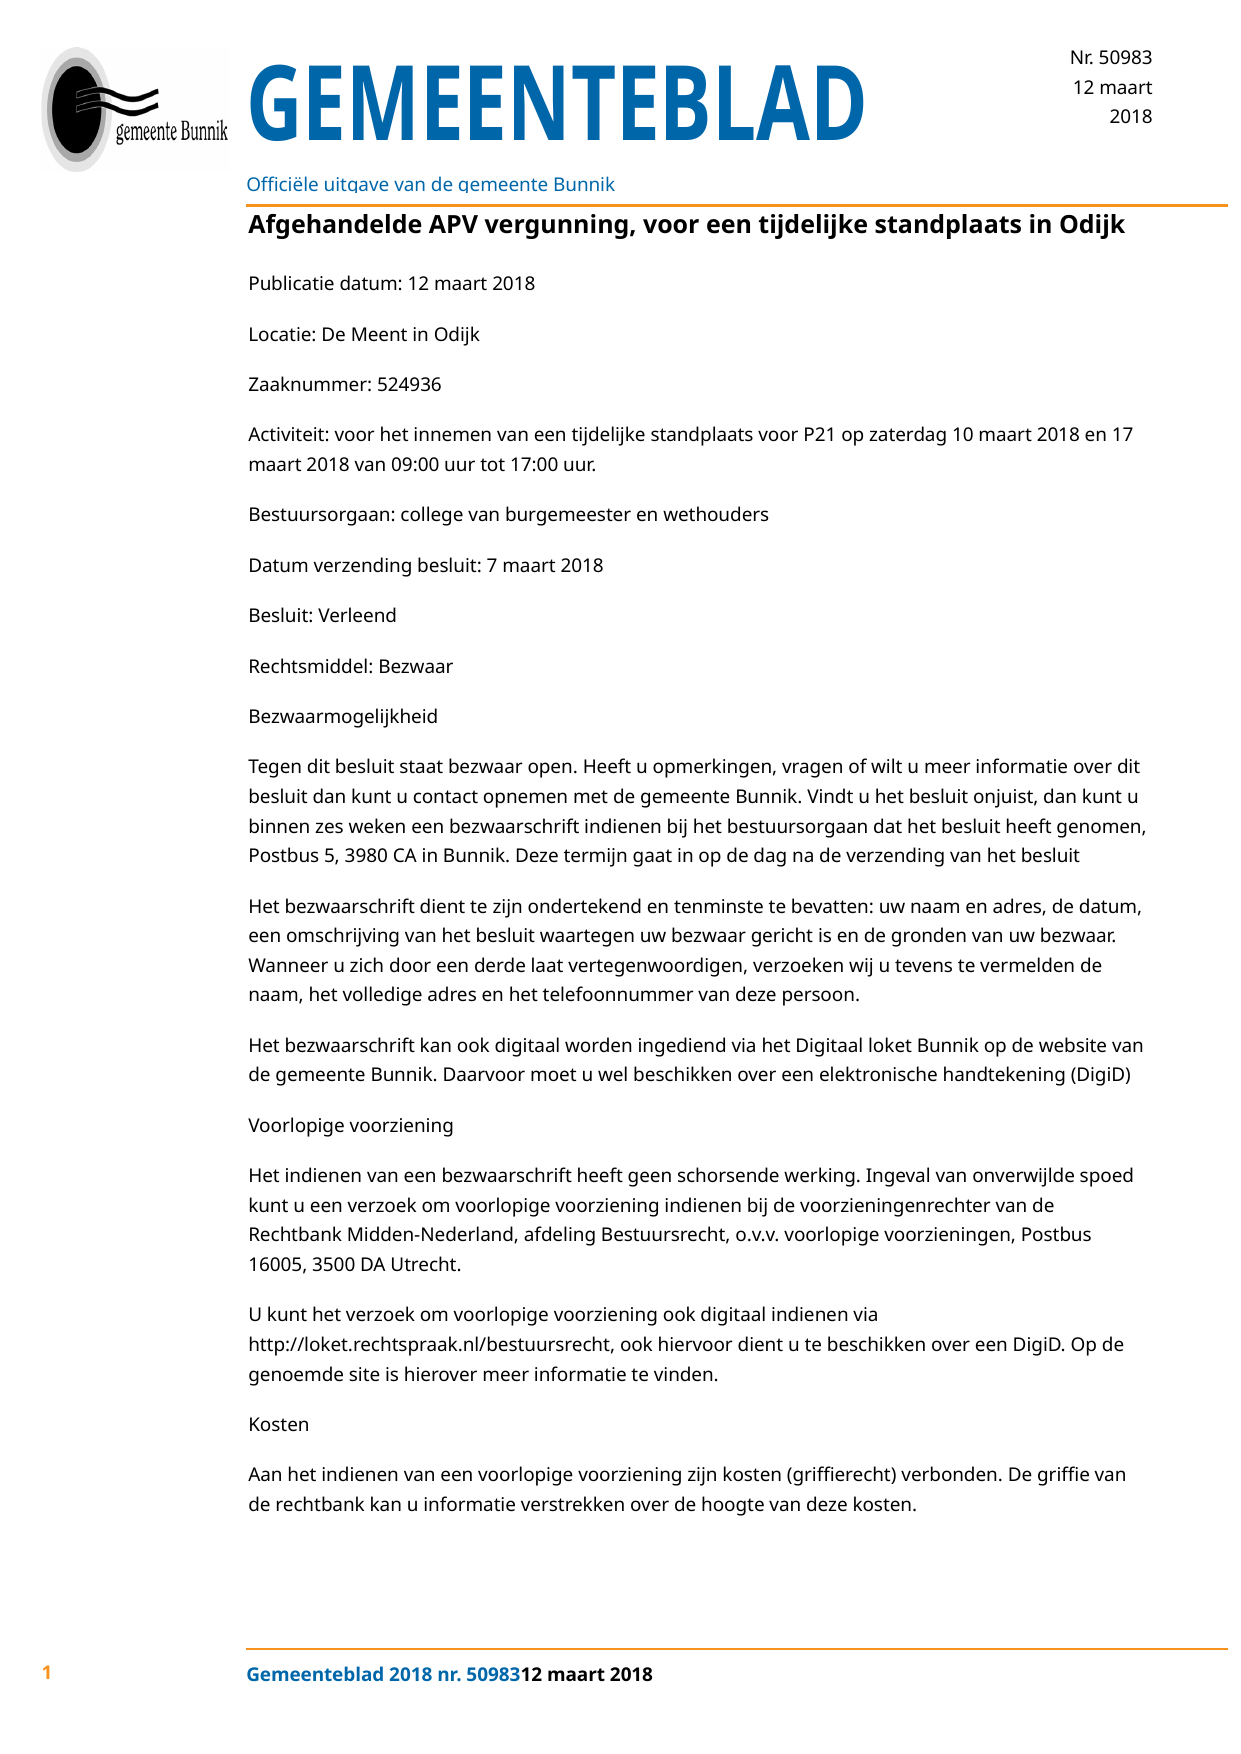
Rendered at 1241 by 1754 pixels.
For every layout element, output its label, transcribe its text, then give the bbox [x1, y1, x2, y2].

text Voorlopige voorziening [248, 1112, 1152, 1138]
text Aan het indienen van een voorlopige voorziening zijn kosten (griffierecht) verbonden. De griffie van de rechtbank kan u informatie verstrekken over de hoogte van deze kosten. [248, 1462, 1152, 1517]
picture [41, 47, 231, 172]
text Afgehandelde APV vergunning, voor een tijdelijke standplaats in Odijk [248, 207, 1152, 241]
text Kosten [248, 1411, 1152, 1437]
text Datum verzending besluit: 7 maart 2018 [248, 552, 1152, 578]
text Bezwaarmogelijkheid [248, 703, 1152, 729]
text Het bezwaarschrift kan ook digitaal worden ingediend via het Digitaal loket Bunnik op de website van de gemeente Bunnik. Daarvoor moet u wel beschikken over een elektronische handtekening (DigiD) [248, 1032, 1152, 1087]
text Het indienen van een bezwaarschrift heeft geen schorsende werking. Ingeval van onverwijlde spoed kunt u een verzoek om voorlopige voorziening indienen bij de voorzieningenrechter van de Rechtbank Midden-Nederland, afdeling Bestuursrecht, o.v.v. voorlopige voorzieningen, Postbus 16005, 3500 DA Utrecht. [248, 1162, 1152, 1277]
text Bestuursorgaan: college van burgemeester en wethouders [248, 502, 1152, 527]
text Besluit: Verleend [248, 602, 1152, 628]
text Publicatie datum: 12 maart 2018 [248, 270, 1152, 296]
text Locatie: De Meent in Odijk [248, 321, 1152, 346]
text Zaaknummer: 524936 [248, 371, 1152, 397]
text Het bezwaarschrift dient te zijn ondertekend en tenminste te bevatten: uw naam en adres, de datum, een omschrijving van het besluit waartegen uw bezwaar gericht is en de gronden van uw bezwaar. Wanneer u zich door een derde laat vertegenwoordigen, verzoeken wij u tevens te vermelden de naam, het volledige adres en het telefoonnummer van deze persoon. [248, 893, 1152, 1007]
text U kunt het verzoek om voorlopige voorziening ook digitaal indienen via http://loket.rechtspraak.nl/bestuursrecht, ook hiervoor dient u te beschikken over een DigiD. Op de genoemde site is hierover meer informatie te vinden. [248, 1302, 1152, 1386]
text Tegen dit besluit staat bezwaar open. Heeft u opmerkingen, vragen of wilt u meer informatie over dit besluit dan kunt u contact opnemen met de gemeente Bunnik. Vindt u het besluit onjuist, dan kunt u binnen zes weken een bezwaarschrift indienen bij het bestuursorgaan dat het besluit heeft genomen, Postbus 5, 3980 CA in Bunnik. Deze termijn gaat in op de dag na de verzending van het besluit [248, 754, 1152, 868]
text Rechtsmiddel: Bezwaar [248, 653, 1152, 678]
text Activiteit: voor het innemen van een tijdelijke standplaats voor P21 op zaterdag 10 maart 2018 en 17 maart 2018 van 09:00 uur tot 17:00 uur. [248, 422, 1152, 477]
